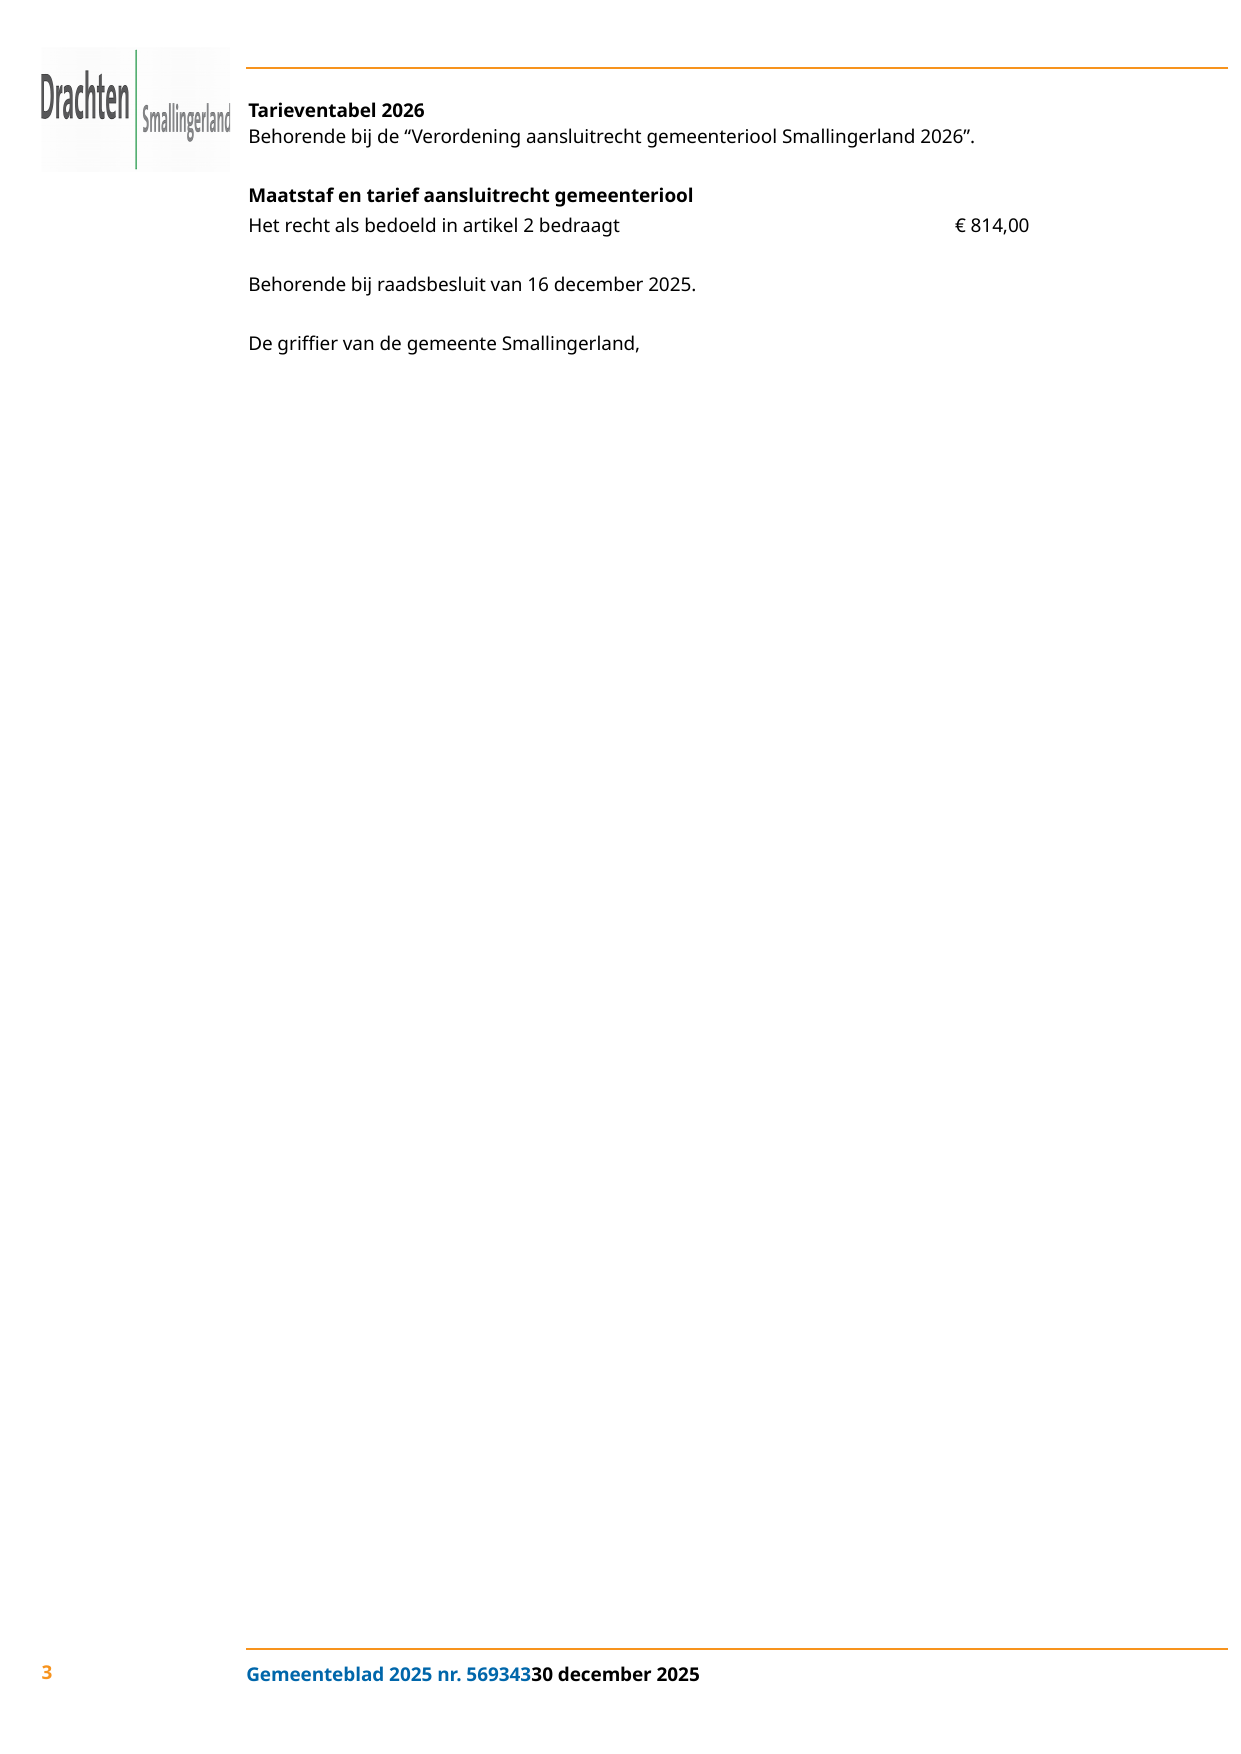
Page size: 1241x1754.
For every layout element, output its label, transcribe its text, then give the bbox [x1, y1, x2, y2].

text De griffier van de gemeente Smallingerland, [248, 330, 1152, 356]
text Maatstaf en tarief aansluitrecht gemeenteriool [248, 182, 1152, 208]
text Behorende bij raadsbesluit van 16 december 2025. [248, 271, 1152, 296]
text Tarieventabel 2026 [248, 95, 1152, 123]
table_header Het recht als bedoeld in artikel 2 bedraagt [248, 212, 950, 238]
text Behorende bij de “Verordening aansluitrecht gemeenteriool Smallingerland 2026”. [248, 123, 1152, 149]
table_header € 814,00 [950, 212, 1152, 238]
picture [41, 47, 231, 172]
